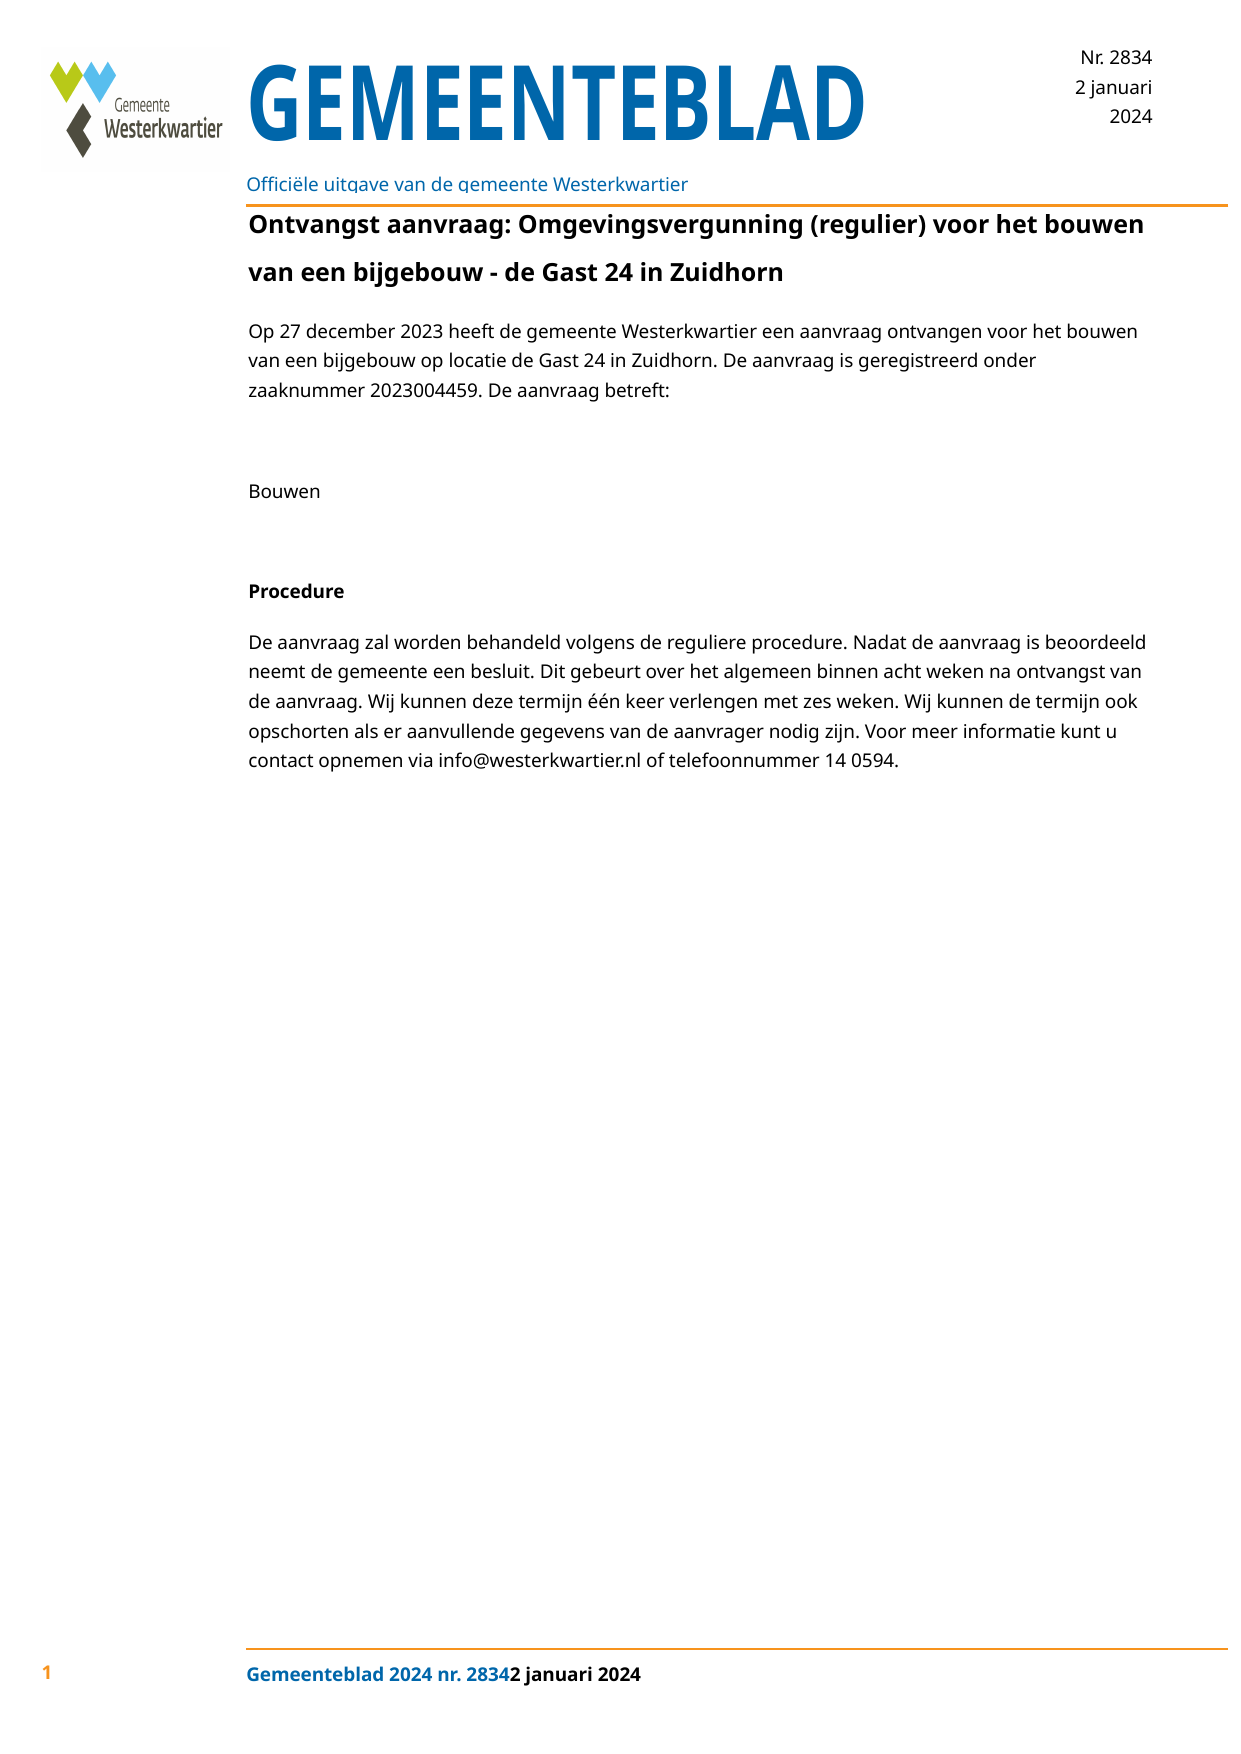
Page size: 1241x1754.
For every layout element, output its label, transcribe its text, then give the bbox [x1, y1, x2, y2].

picture [41, 47, 231, 172]
text Op 27 december 2023 heeft de gemeente Westerkwartier een aanvraag ontvangen voor het bouwen van een bijgebouw op locatie de Gast 24 in Zuidhorn. De aanvraag is geregistreerd onder zaaknummer 2023004459. De aanvraag betreft: [248, 318, 1152, 403]
text Ontvangst aanvraag: Omgevingsvergunning (regulier) voor het bouwen van een bijgebouw - de Gast 24 in Zuidhorn [248, 207, 1152, 288]
text De aanvraag zal worden behandeld volgens de reguliere procedure. Nadat de aanvraag is beoordeeld neemt de gemeente een besluit. Dit gebeurt over het algemeen binnen acht weken na ontvangst van de aanvraag. Wij kunnen deze termijn één keer verlengen met zes weken. Wij kunnen de termijn ook opschorten als er aanvullende gegevens van de aanvrager nodig zijn. Voor meer informatie kunt u contact opnemen via info@westerkwartier.nl of telefoonnummer 14 0594. [248, 629, 1152, 773]
text Bouwen [248, 478, 1152, 504]
text Procedure [248, 579, 1152, 604]
